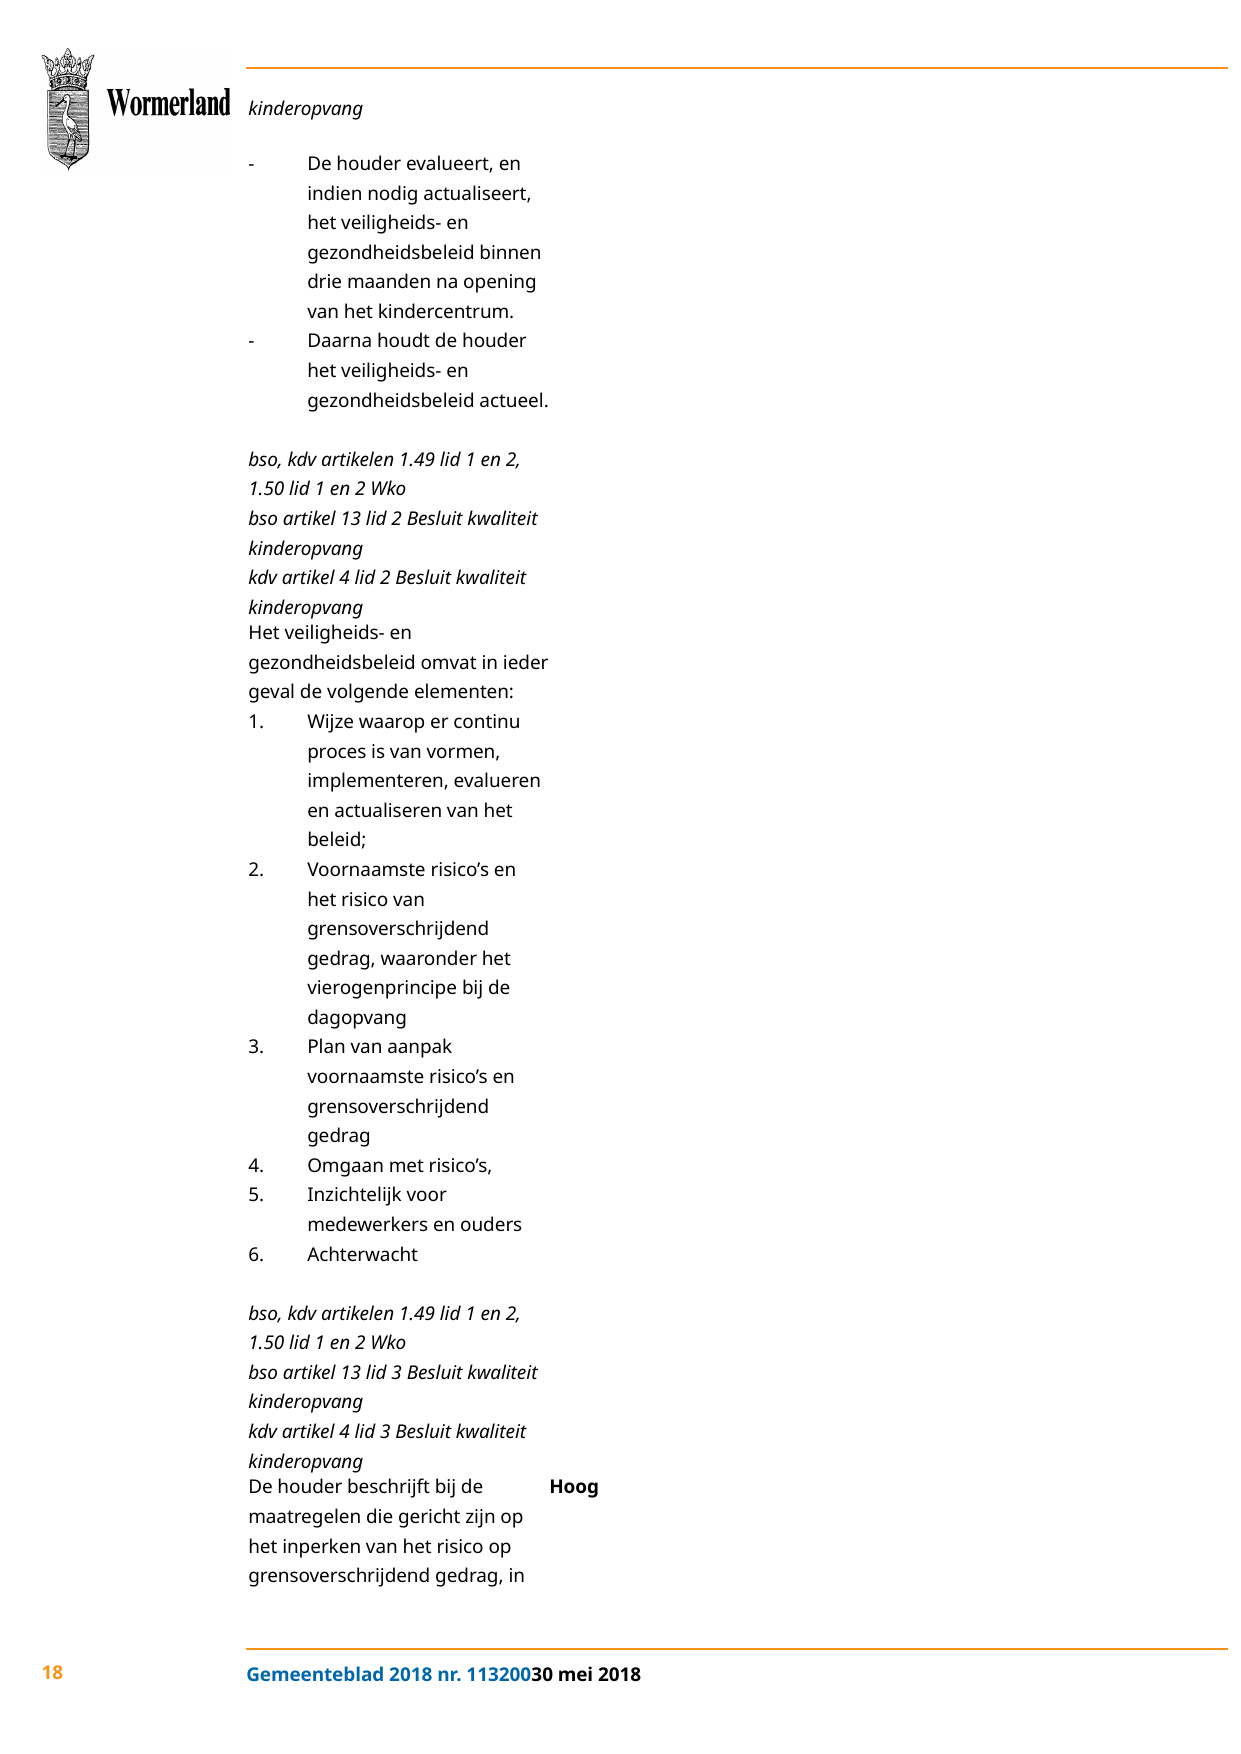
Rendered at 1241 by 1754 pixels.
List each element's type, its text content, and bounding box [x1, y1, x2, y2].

table_cell De houder beschrijft bij de maatregelen die gericht zijn op het inperken van het risico op grensoverschrijdend gedrag, in [248, 1474, 549, 1588]
table_cell kinderopvang [248, 95, 549, 150]
table_cell Het veiligheids- en gezondheidsbeleid omvat in ieder geval de volgende elementen: Wijze waarop er continu proces is van vormen, implementeren, evalueren en actualiseren van het beleid; Voornaamste risico’s en het risico van grensoverschrijdend gedrag, waaronder het vierogenprincipe bij de dagopvang Plan van aanpak voornaamste risico’s en grensoverschrijdend gedrag Omgaan met risico’s, Inzichtelijk voor medewerkers en ouders Achterwacht bso, kdv artikelen 1.49 lid 1 en 2, 1.50 lid 1 en 2 Wko bso artikel 13 lid 3 Besluit kwaliteit kinderopvang kdv artikel 4 lid 3 Besluit kwaliteit kinderopvang [248, 620, 549, 1474]
picture [41, 47, 231, 172]
table_cell De houder evalueert, en indien nodig actualiseert, het veiligheids- en gezondheidsbeleid binnen drie maanden na opening van het kindercentrum. Daarna houdt de houder het veiligheids- en gezondheidsbeleid actueel. bso, kdv artikelen 1.49 lid 1 en 2, 1.50 lid 1 en 2 Wko bso artikel 13 lid 2 Besluit kwaliteit kinderopvang kdv artikel 4 lid 2 Besluit kwaliteit kinderopvang [248, 150, 549, 619]
table_cell Hoog [549, 1474, 850, 1588]
table_cell [549, 95, 850, 1474]
